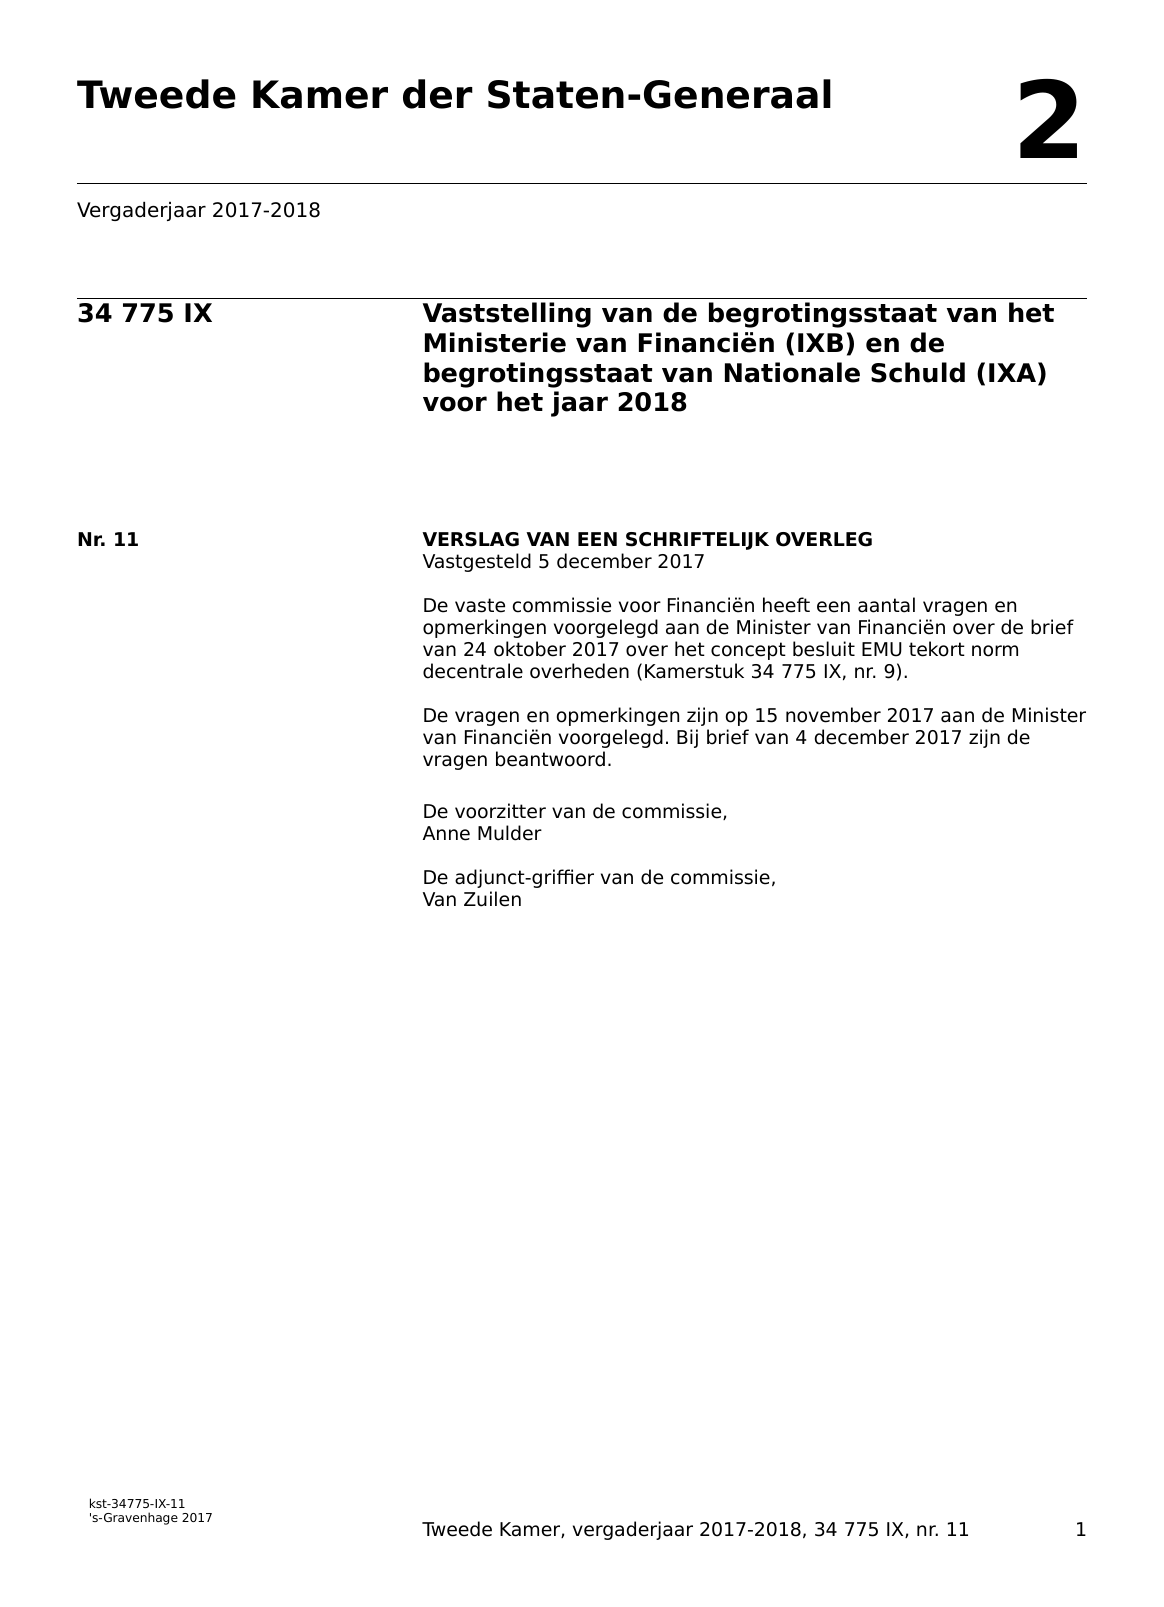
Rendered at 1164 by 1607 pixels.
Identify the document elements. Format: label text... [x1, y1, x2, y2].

table_header Tweede Kamer der Staten-Generaal [77, 59, 886, 183]
text 's-Gravenhage 2017 [88, 1511, 323, 1525]
table_cell Vergaderjaar 2017-2018 [77, 184, 1087, 298]
text De voorzitter van de commissie, Anne Mulder [422, 801, 1087, 845]
text kst-34775-IX-11 [88, 1497, 323, 1511]
text Vastgesteld 5 december 2017 [422, 551, 1087, 573]
text De vaste commissie voor Financiën heeft een aantal vragen en opmerkingen voorgelegd aan de Minister van Financiën over de brief van 24 oktober 2017 over het concept besluit EMU tekort norm decentrale overheden (Kamerstuk 34 775 IX, nr. 9). [422, 595, 1087, 683]
text De adjunct-griffier van de commissie, Van Zuilen [422, 867, 1087, 911]
table_header 2 [886, 59, 1087, 183]
subtitle 34 775 IX Vaststelling van de begrotingsstaat van het Ministerie van Financiën (IXB) en de begrotingsstaat van Nationale Schuld (IXA) voor het jaar 2018 [77, 299, 1087, 418]
text De vragen en opmerkingen zijn op 15 november 2017 aan de Minister van Financiën voorgelegd. Bij brief van 4 december 2017 zijn de vragen beantwoord. [422, 705, 1087, 771]
subtitle Nr. 11 VERSLAG VAN EEN SCHRIFTELIJK OVERLEG [77, 529, 1087, 551]
